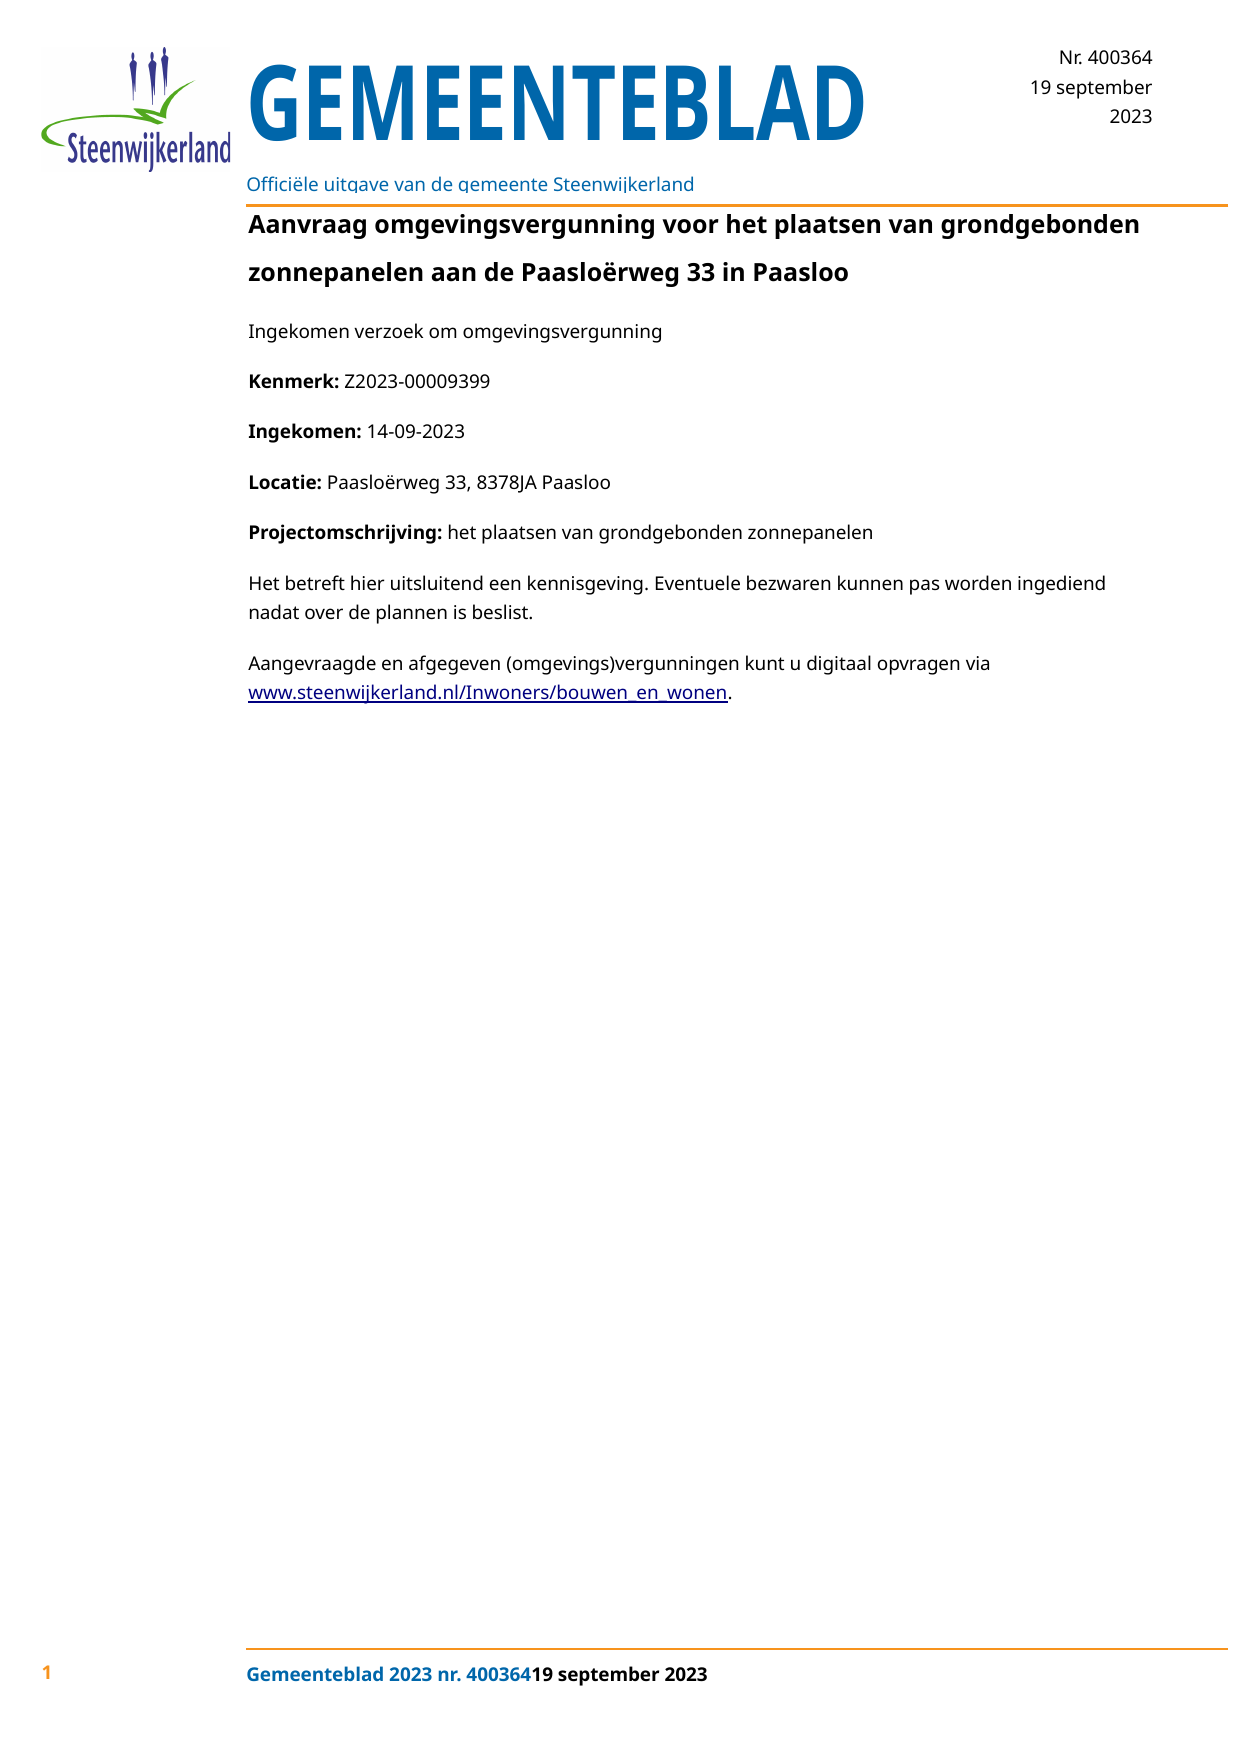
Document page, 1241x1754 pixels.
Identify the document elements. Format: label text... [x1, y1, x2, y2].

text Aangevraagde en afgegeven (omgevings)vergunningen kunt u digitaal opvragen via www.steenwijkerland.nl/Inwoners/bouwen_en_wonen. [248, 650, 1152, 705]
text Locatie: Paasloërweg 33, 8378JA Paasloo [248, 469, 1152, 495]
text Ingekomen: 14-09-2023 [248, 419, 1152, 444]
text Projectomschrijving: het plaatsen van grondgebonden zonnepanelen [248, 519, 1152, 545]
text Kenmerk: Z2023-00009399 [248, 368, 1152, 394]
text Het betreft hier uitsluitend een kennisgeving. Eventuele bezwaren kunnen pas worden ingediend nadat over de plannen is beslist. [248, 570, 1152, 625]
picture [41, 47, 231, 172]
text Ingekomen verzoek om omgevingsvergunning [248, 318, 1152, 344]
text Aanvraag omgevingsvergunning voor het plaatsen van grondgebonden zonnepanelen aan de Paasloërweg 33 in Paasloo [248, 207, 1152, 288]
